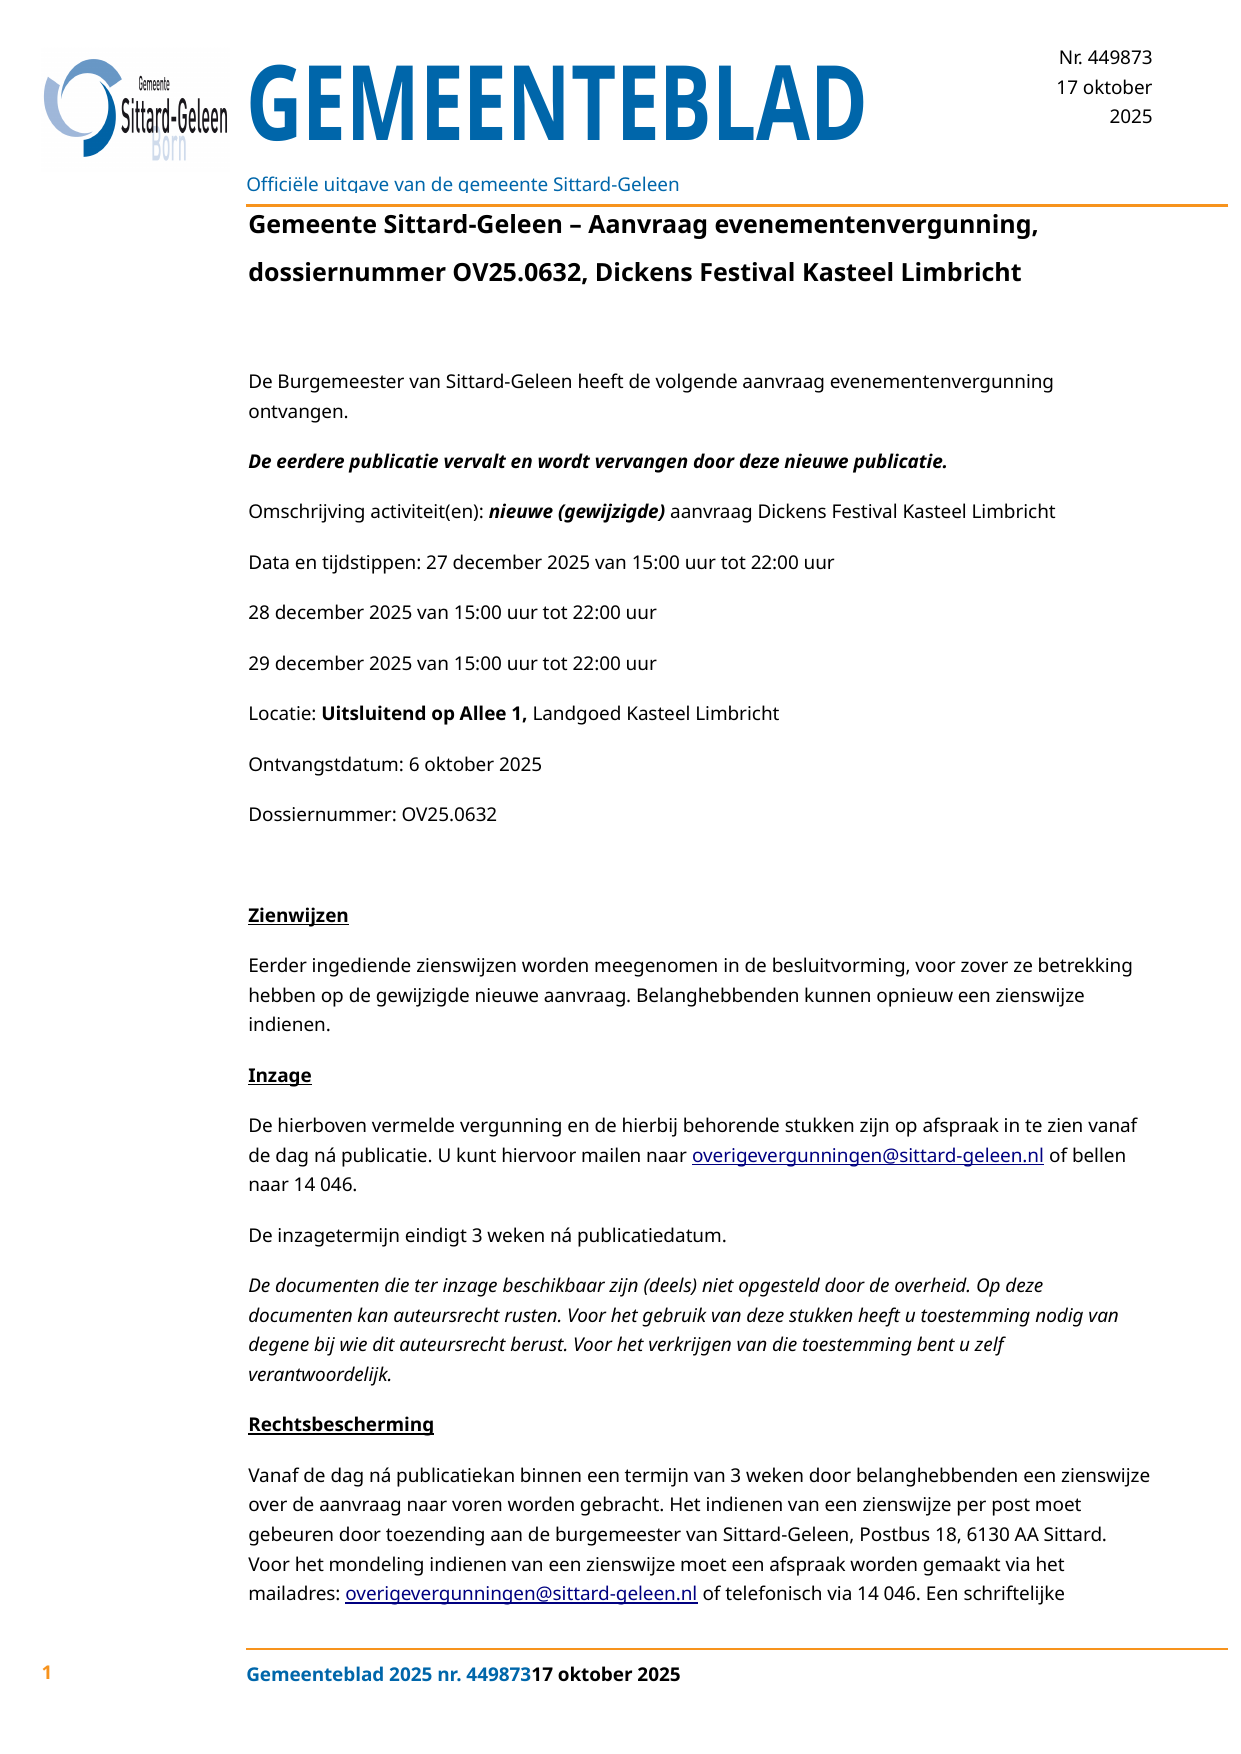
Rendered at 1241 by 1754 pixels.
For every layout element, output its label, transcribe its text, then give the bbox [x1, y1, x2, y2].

text De hierboven vermelde vergunning en de hierbij behorende stukken zijn op afspraak in te zien vanaf de dag ná publicatie. U kunt hiervoor mailen naar overigevergunningen@sittard-geleen.nl of bellen naar 14 046. [248, 1112, 1152, 1197]
text Locatie: Uitsluitend op Allee 1, Landgoed Kasteel Limbricht [248, 700, 1152, 726]
text Zienwijzen [248, 902, 1152, 928]
text Ontvangstdatum: 6 oktober 2025 [248, 751, 1152, 777]
text De documenten die ter inzage beschikbaar zijn (deels) niet opgesteld door de overheid. Op deze documenten kan auteursrecht rusten. Voor het gebruik van deze stukken heeft u toestemming nodig van degene bij wie dit auteursrecht berust. Voor het verkrijgen van die toestemming bent u zelf verantwoordelijk. [248, 1272, 1152, 1387]
text De inzagetermijn eindigt 3 weken ná publicatiedatum. [248, 1222, 1152, 1248]
text Data en tijdstippen: 27 december 2025 van 15:00 uur tot 22:00 uur [248, 549, 1152, 575]
text Vanaf de dag ná publicatiekan binnen een termijn van 3 weken door belanghebbenden een zienswijze over de aanvraag naar voren worden gebracht. Het indienen van een zienswijze per post moet gebeuren door toezending aan de burgemeester van Sittard-Geleen, Postbus 18, 6130 AA Sittard. Voor het mondeling indienen van een zienswijze moet een afspraak worden gemaakt via het mailadres: overigevergunningen@sittard-geleen.nl of telefonisch via 14 046. Een schriftelijke [248, 1462, 1152, 1606]
text Inzage [248, 1062, 1152, 1088]
text Dossiernummer: OV25.0632 [248, 801, 1152, 827]
text Omschrijving activiteit(en): nieuwe (gewijzigde) aanvraag Dickens Festival Kasteel Limbricht [248, 499, 1152, 524]
text 28 december 2025 van 15:00 uur tot 22:00 uur [248, 599, 1152, 625]
text 29 december 2025 van 15:00 uur tot 22:00 uur [248, 650, 1152, 676]
text De Burgemeester van Sittard-Geleen heeft de volgende aanvraag evenementenvergunning ontvangen. [248, 368, 1152, 424]
text Gemeente Sittard-Geleen – Aanvraag evenementenvergunning, dossiernummer OV25.0632, Dickens Festival Kasteel Limbricht [248, 207, 1152, 288]
picture [41, 47, 231, 172]
text Rechtsbescherming [248, 1412, 1152, 1437]
text Eerder ingediende zienswijzen worden meegenomen in de besluitvorming, voor zover ze betrekking hebben op de gewijzigde nieuwe aanvraag. Belanghebbenden kunnen opnieuw een zienswijze indienen. [248, 952, 1152, 1037]
text De eerdere publicatie vervalt en wordt vervangen door deze nieuwe publicatie. [248, 448, 1152, 474]
